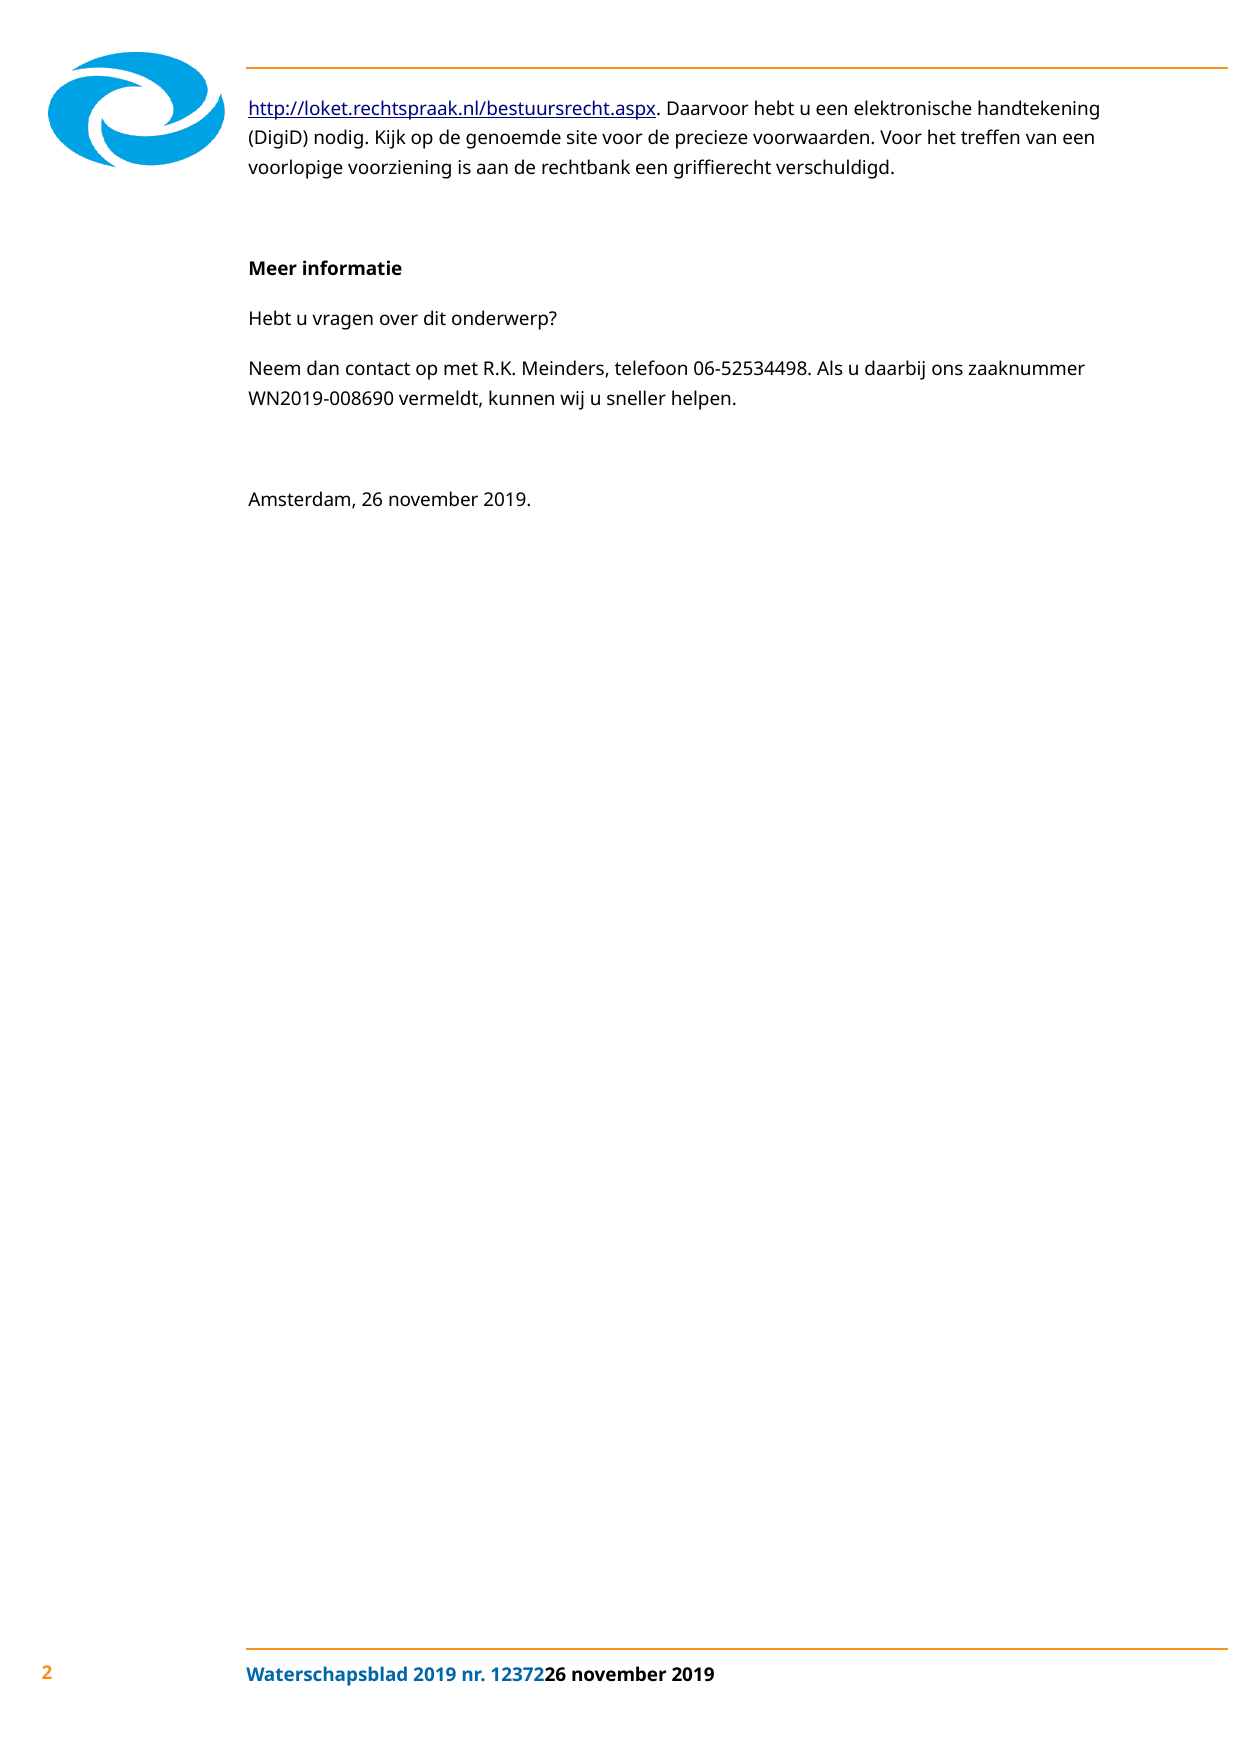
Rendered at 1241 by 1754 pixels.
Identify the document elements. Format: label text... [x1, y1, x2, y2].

text Neem dan contact op met R.K. Meinders, telefoon 06-52534498. Als u daarbij ons zaaknummer WN2019-008690 vermeldt, kunnen wij u sneller helpen. [248, 356, 1152, 411]
picture [41, 47, 231, 172]
text Hebt u vragen over dit onderwerp? [248, 305, 1152, 331]
text Amsterdam, 26 november 2019. [248, 486, 1152, 512]
text Meer informatie [248, 255, 1152, 281]
text http://loket.rechtspraak.nl/bestuursrecht.aspx. Daarvoor hebt u een elektronische handtekening (DigiD) nodig. Kijk op de genoemde site voor de precieze voorwaarden. Voor het treffen van een voorlopige voorziening is aan de rechtbank een griffierecht verschuldigd. [248, 95, 1152, 180]
